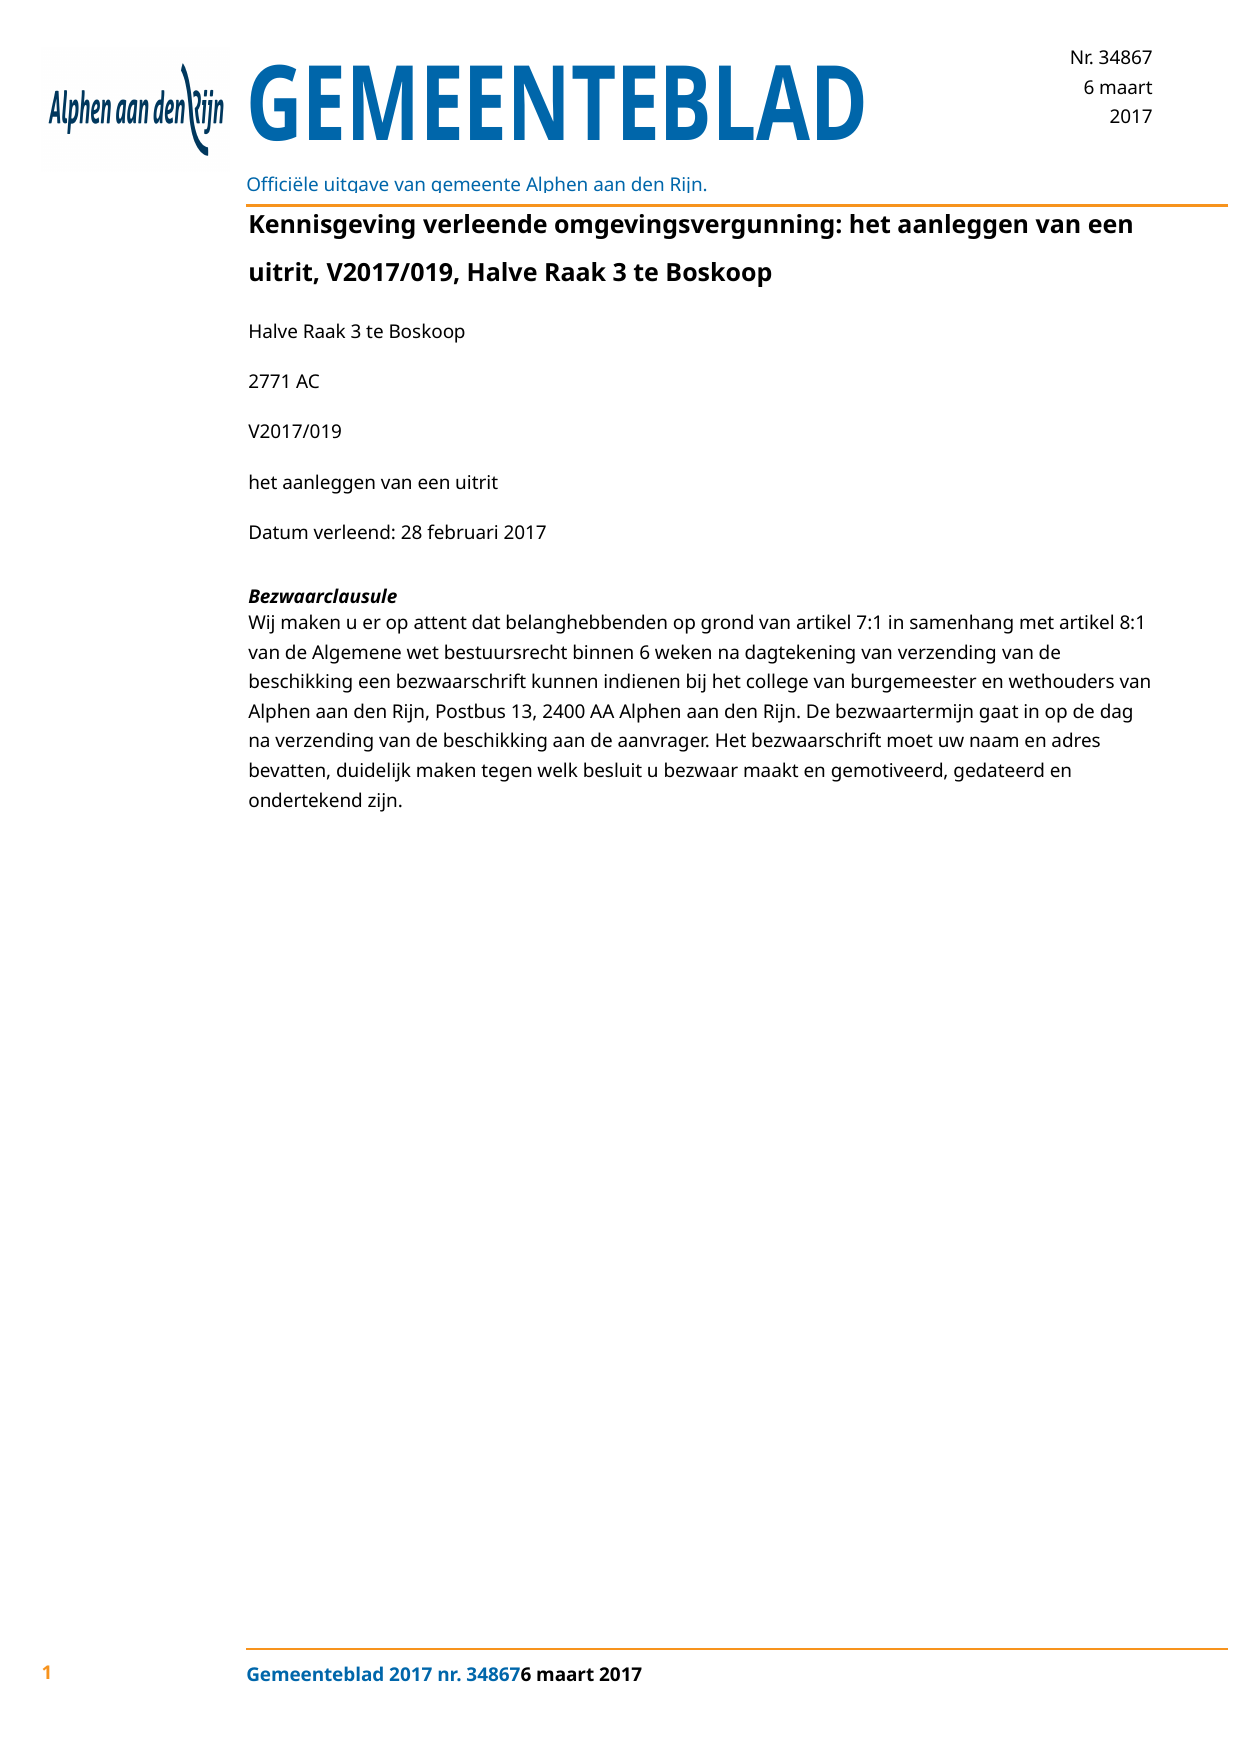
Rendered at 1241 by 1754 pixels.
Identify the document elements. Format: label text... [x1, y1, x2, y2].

picture [41, 47, 231, 172]
text Halve Raak 3 te Boskoop [248, 318, 1152, 344]
text Wij maken u er op attent dat belanghebbenden op grond van artikel 7:1 in samenhang met artikel 8:1 van de Algemene wet bestuursrecht binnen 6 weken na dagtekening van verzending van de beschikking een bezwaarschrift kunnen indienen bij het college van burgemeester en wethouders van Alphen aan den Rijn, Postbus 13, 2400 AA Alphen aan den Rijn. De bezwaartermijn gaat in op de dag na verzending van de beschikking aan de aanvrager. Het bezwaarschrift moet uw naam en adres bevatten, duidelijk maken tegen welk besluit u bezwaar maakt en gemotiveerd, gedateerd en ondertekend zijn. [248, 609, 1152, 812]
text Kennisgeving verleende omgevingsvergunning: het aanleggen van een uitrit, V2017/019, Halve Raak 3 te Boskoop [248, 207, 1152, 288]
text Bezwaarclausule [248, 583, 1152, 609]
text Datum verleend: 28 februari 2017 [248, 519, 1152, 545]
text V2017/019 [248, 419, 1152, 444]
text het aanleggen van een uitrit [248, 469, 1152, 495]
text 2771 AC [248, 368, 1152, 394]
